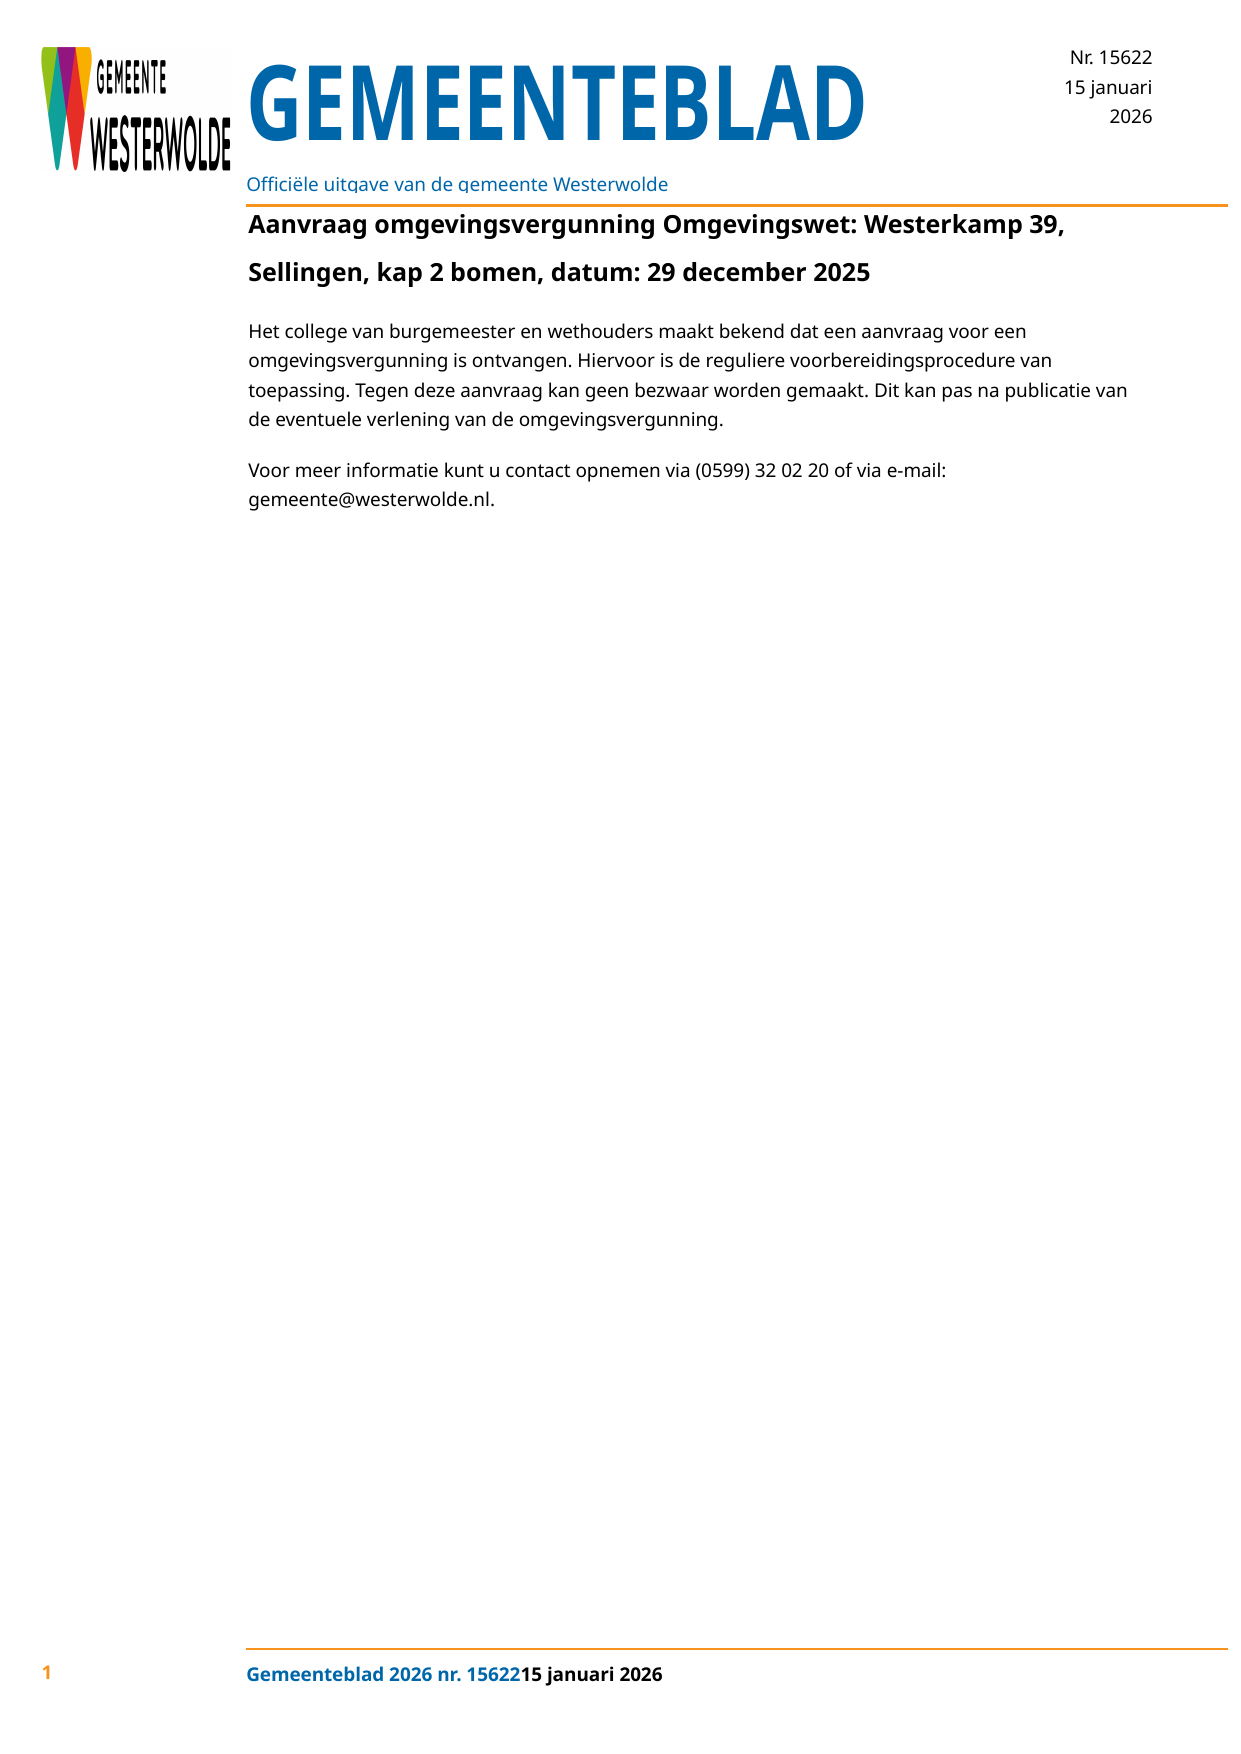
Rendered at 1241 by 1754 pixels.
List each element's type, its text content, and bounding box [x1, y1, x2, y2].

picture [41, 47, 231, 172]
text Voor meer informatie kunt u contact opnemen via (0599) 32 02 20 of via e-mail: gemeente@westerwolde.nl. [248, 457, 1152, 512]
text Het college van burgemeester en wethouders maakt bekend dat een aanvraag voor een omgevingsvergunning is ontvangen. Hiervoor is de reguliere voorbereidingsprocedure van toepassing. Tegen deze aanvraag kan geen bezwaar worden gemaakt. Dit kan pas na publicatie van de eventuele verlening van de omgevingsvergunning. [248, 318, 1152, 432]
text Aanvraag omgevingsvergunning Omgevingswet: Westerkamp 39, Sellingen, kap 2 bomen, datum: 29 december 2025 [248, 207, 1152, 288]
